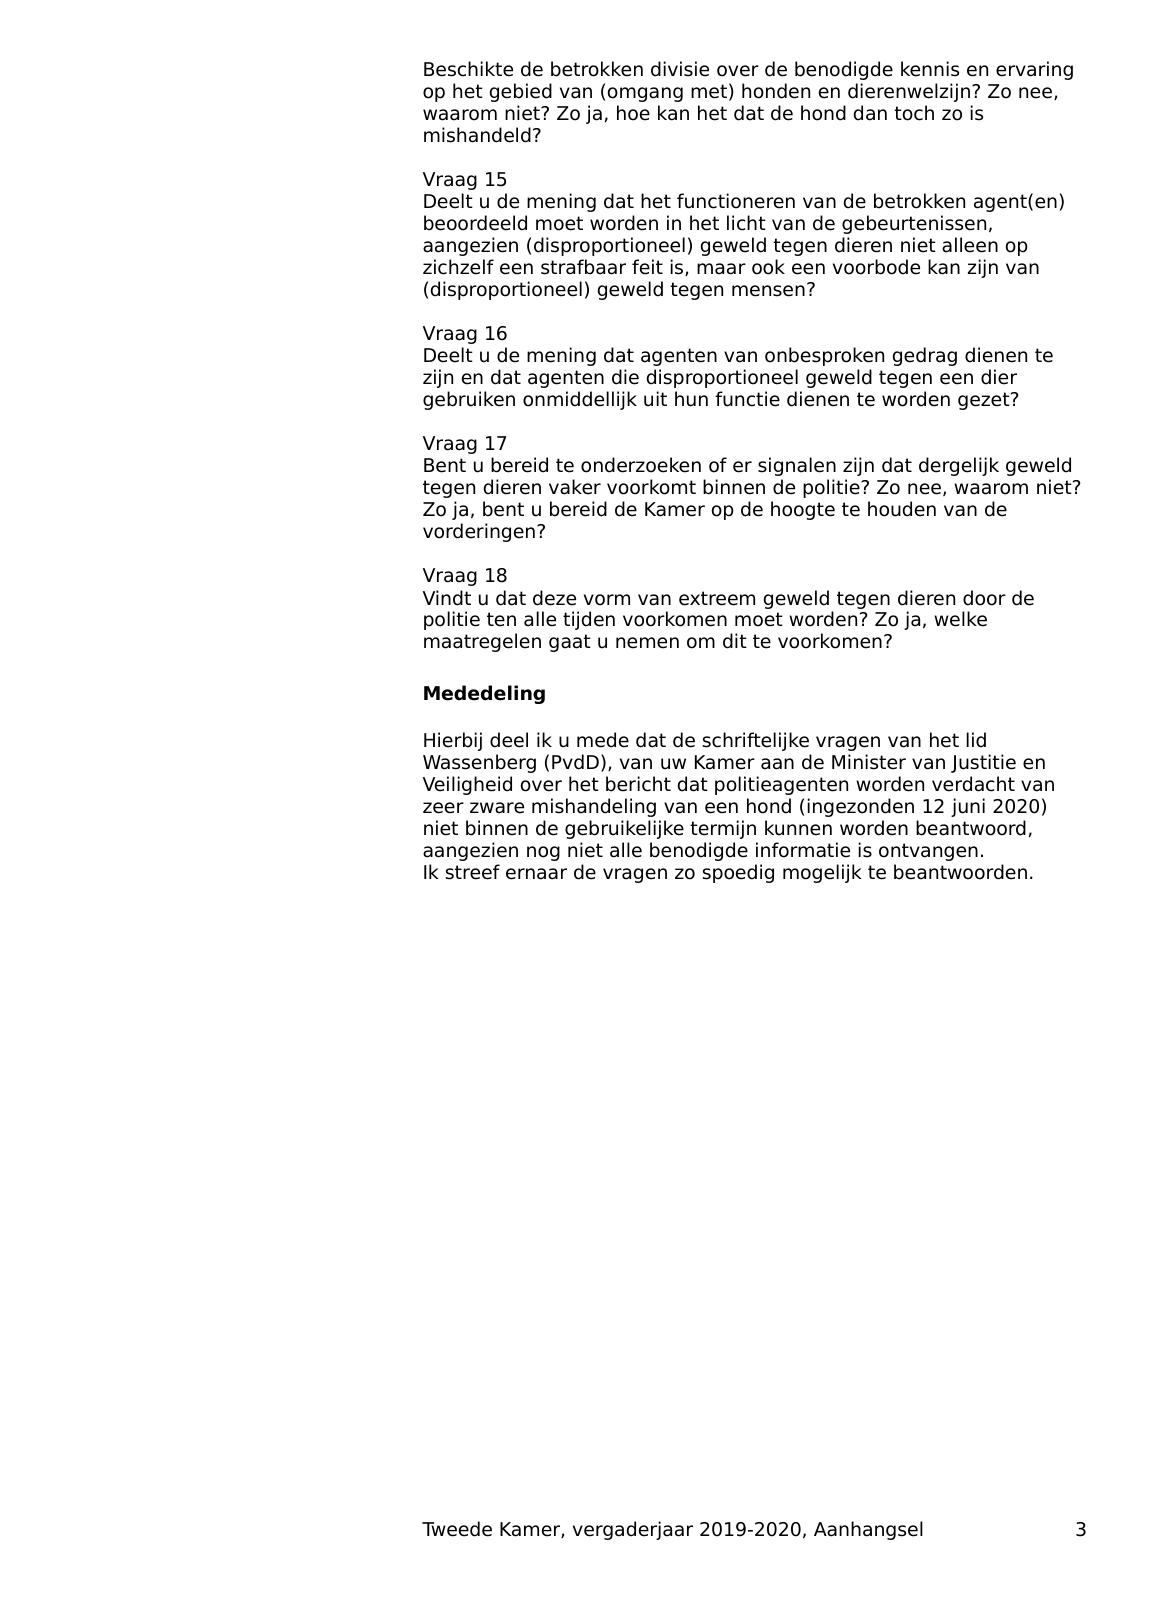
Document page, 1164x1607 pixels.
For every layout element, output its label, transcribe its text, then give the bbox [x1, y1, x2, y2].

text Vraag 16 [422, 323, 1087, 345]
text Vindt u dat deze vorm van extreem geweld tegen dieren door de politie ten alle tijden voorkomen moet worden? Zo ja, welke maatregelen gaat u nemen om dit te voorkomen? [422, 587, 1087, 653]
text Deelt u de mening dat het functioneren van de betrokken agent(en) beoordeeld moet worden in het licht van de gebeurtenissen, aangezien (disproportioneel) geweld tegen dieren niet alleen op zichzelf een strafbaar feit is, maar ook een voorbode kan zijn van (disproportioneel) geweld tegen mensen? [422, 191, 1087, 301]
text Beschikte de betrokken divisie over de benodigde kennis en ervaring op het gebied van (omgang met) honden en dierenwelzijn? Zo nee, waarom niet? Zo ja, hoe kan het dat de hond dan toch zo is mishandeld? [422, 59, 1087, 147]
text Deelt u de mening dat agenten van onbesproken gedrag dienen te zijn en dat agenten die disproportioneel geweld tegen een dier gebruiken onmiddellijk uit hun functie dienen te worden gezet? [422, 345, 1087, 411]
text Vraag 18 [422, 565, 1087, 587]
subtitle Mededeling [422, 683, 1087, 705]
text Bent u bereid te onderzoeken of er signalen zijn dat dergelijk geweld tegen dieren vaker voorkomt binnen de politie? Zo nee, waarom niet? Zo ja, bent u bereid de Kamer op de hoogte te houden van de vorderingen? [422, 455, 1087, 543]
text Vraag 17 [422, 433, 1087, 455]
text Hierbij deel ik u mede dat de schriftelijke vragen van het lid Wassenberg (PvdD), van uw Kamer aan de Minister van Justitie en Veiligheid over het bericht dat politieagenten worden verdacht van zeer zware mishandeling van een hond (ingezonden 12 juni 2020) niet binnen de gebruikelijke termijn kunnen worden beantwoord, aangezien nog niet alle benodigde informatie is ontvangen. [422, 730, 1087, 862]
text Vraag 15 [422, 169, 1087, 191]
text Ik streef ernaar de vragen zo spoedig mogelijk te beantwoorden. [422, 862, 1087, 884]
